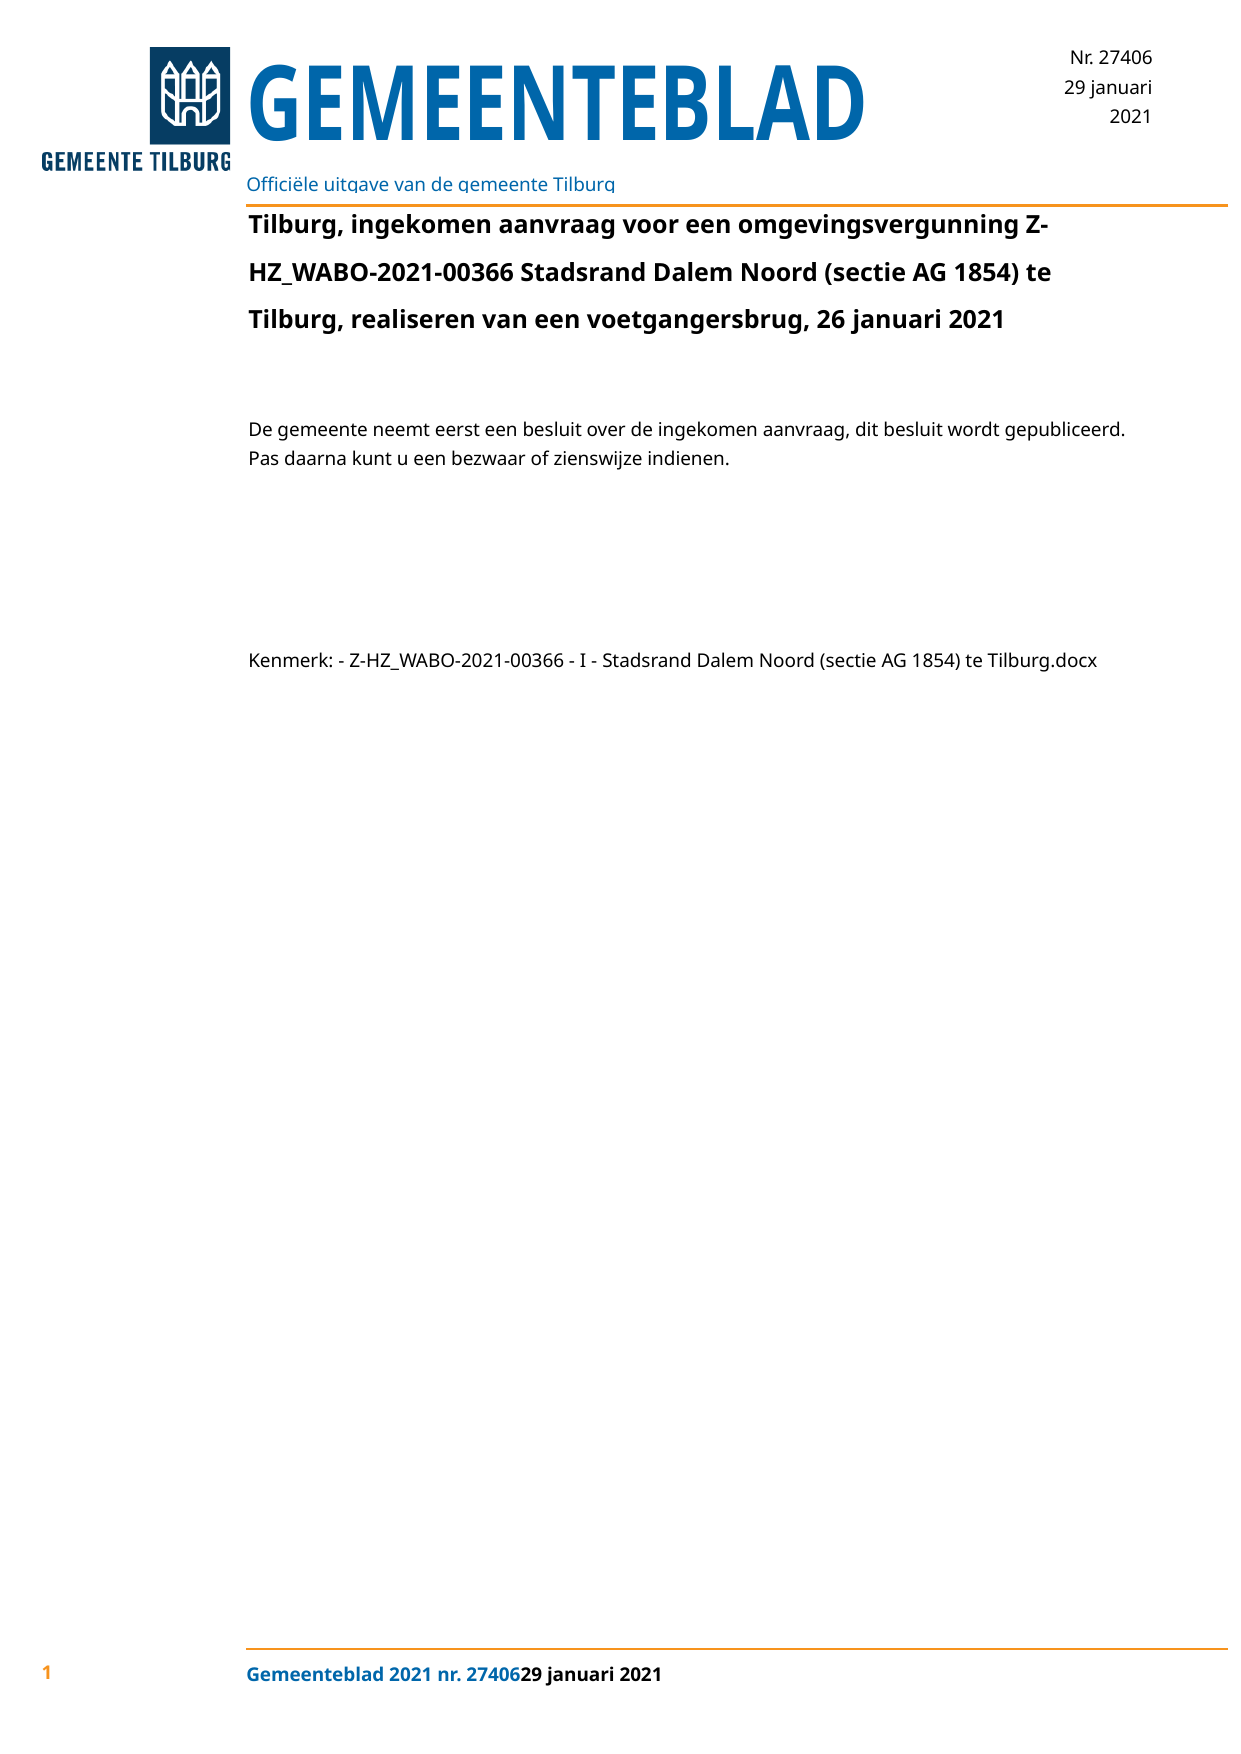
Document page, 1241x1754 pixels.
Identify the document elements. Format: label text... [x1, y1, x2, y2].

text Kenmerk: - Z-HZ_WABO-2021-00366 - I - Stadsrand Dalem Noord (sectie AG 1854) te Tilburg.docx [248, 647, 1152, 673]
text De gemeente neemt eerst een besluit over de ingekomen aanvraag, dit besluit wordt gepubliceerd. Pas daarna kunt u een bezwaar of zienswijze indienen. [248, 416, 1152, 471]
text Tilburg, ingekomen aanvraag voor een omgevingsvergunning Z-HZ_WABO-2021-00366 Stadsrand Dalem Noord (sectie AG 1854) te Tilburg, realiseren van een voetgangersbrug, 26 januari 2021 [248, 207, 1152, 336]
picture [41, 47, 231, 172]
